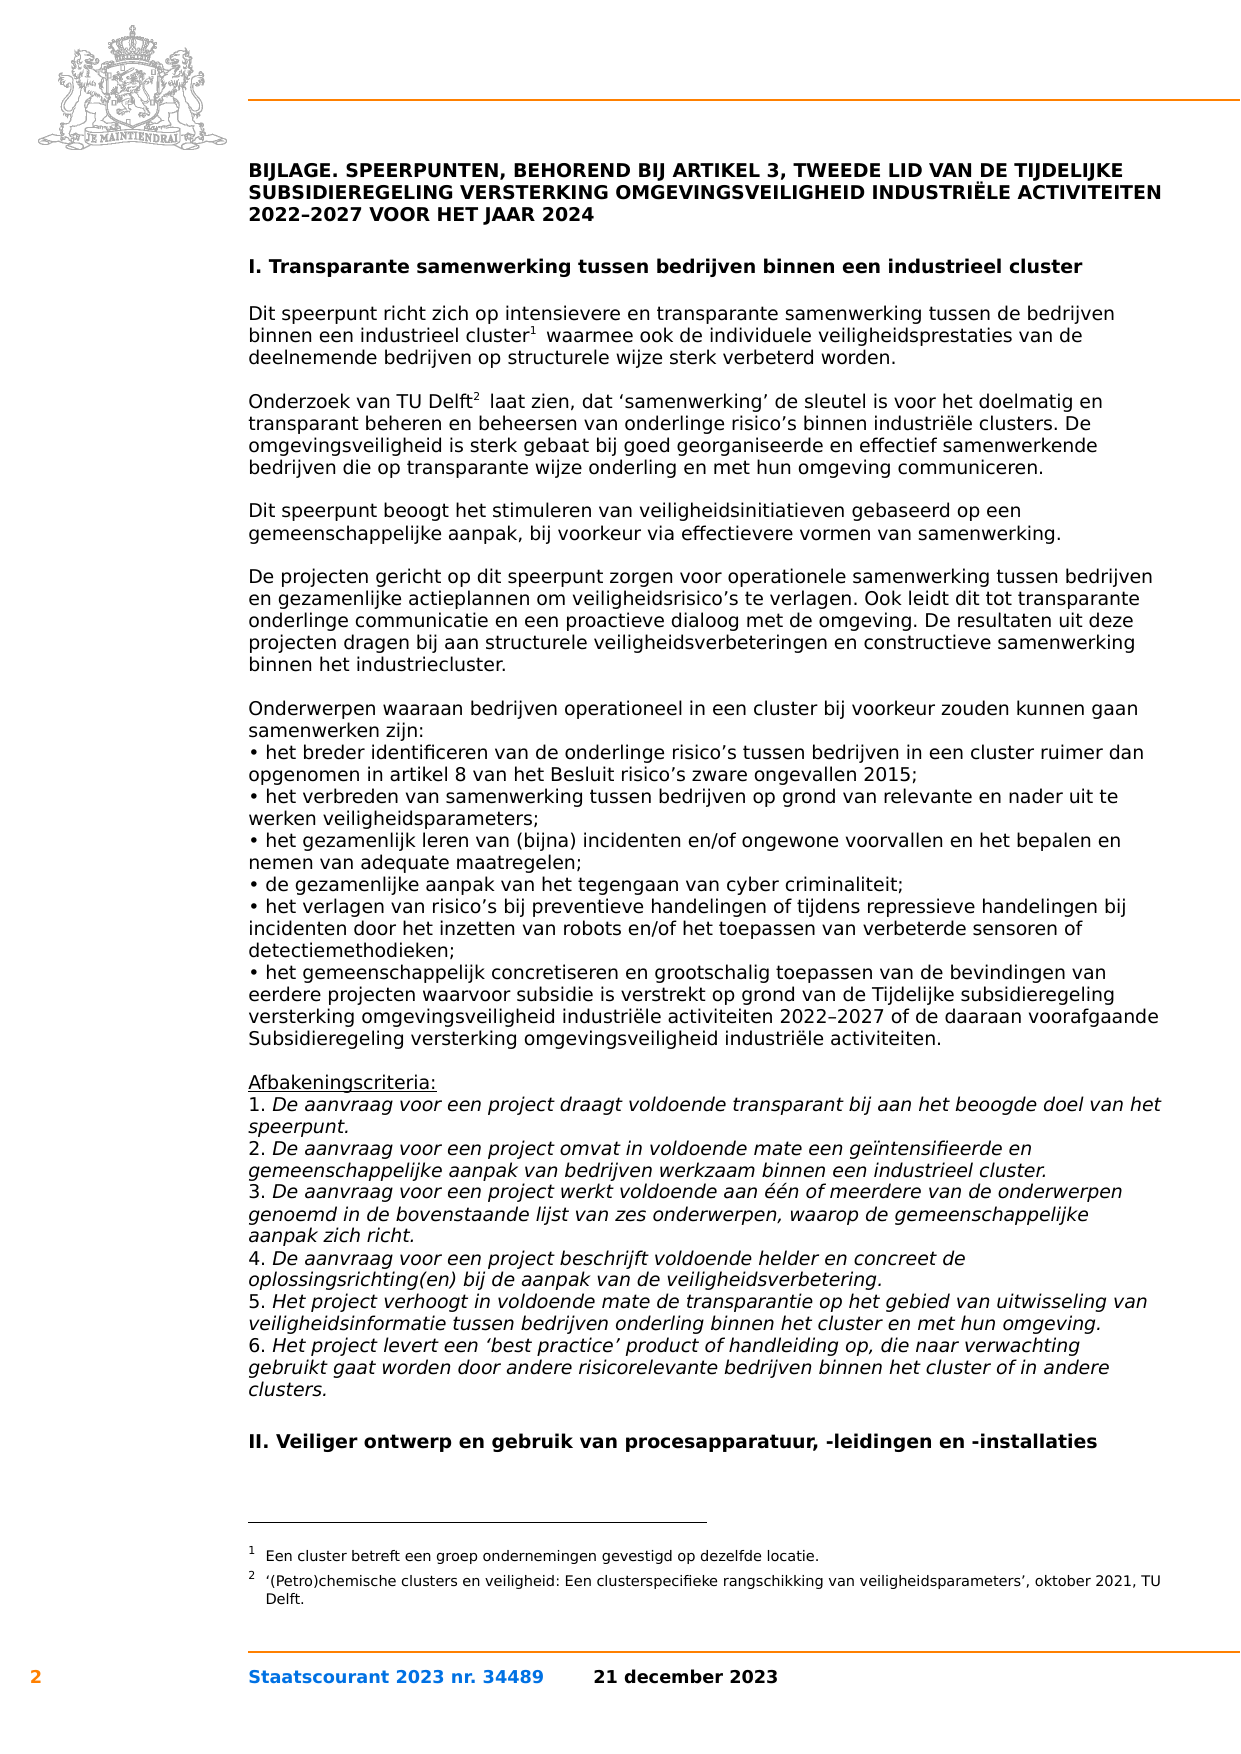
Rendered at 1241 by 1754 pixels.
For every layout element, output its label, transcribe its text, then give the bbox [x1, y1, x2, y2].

text • het gezamenlijk leren van (bijna) incidenten en/of ongewone voorvallen en het bepalen en nemen van adequate maatregelen; [248, 830, 1163, 874]
text • het verlagen van risico’s bij preventieve handelingen of tijdens repressieve handelingen bij incidenten door het inzetten van robots en/of het toepassen van verbeterde sensoren of detectiemethodieken; [248, 896, 1163, 962]
picture [38, 25, 227, 150]
text Dit speerpunt beoogt het stimuleren van veiligheidsinitiatieven gebaseerd op een gemeenschappelijke aanpak, bij voorkeur via effectievere vormen van samenwerking. [248, 500, 1163, 544]
text 6. Het project levert een ‘best practice’ product of handleiding op, die naar verwachting gebruikt gaat worden door andere risicorelevante bedrijven binnen het cluster of in andere clusters. [248, 1335, 1163, 1401]
text 4. De aanvraag voor een project beschrijft voldoende helder en concreet de oplossingsrichting(en) bij de aanpak van de veiligheidsverbetering. [248, 1247, 1163, 1291]
subtitle II. Veiliger ontwerp en gebruik van procesapparatuur, -leidingen en -installaties [248, 1431, 1163, 1453]
subtitle BIJLAGE. SPEERPUNTEN, BEHOREND BIJ ARTIKEL 3, TWEEDE LID VAN DE TIJDELIJKE SUBSIDIEREGELING VERSTERKING OMGEVINGSVEILIGHEID INDUSTRIËLE ACTIVITEITEN 2022–2027 VOOR HET JAAR 2024 [248, 160, 1163, 226]
text ‘(Petro)chemische clusters en veiligheid: Een clusterspecifieke rangschikking van veiligheidsparameters’, oktober 2021, TU Delft. [248, 1569, 1163, 1608]
text • het gemeenschappelijk concretiseren en grootschalig toepassen van de bevindingen van eerdere projecten waarvoor subsidie is verstrekt op grond van de Tijdelijke subsidieregeling versterking omgevingsveiligheid industriële activiteiten 2022–2027 of de daaraan voorafgaande Subsidieregeling versterking omgevingsveiligheid industriële activiteiten. [248, 962, 1163, 1050]
text Onderzoek van TU Delft laat zien, dat ‘samenwerking’ de sleutel is voor het doelmatig en transparant beheren en beheersen van onderlinge risico’s binnen industriële clusters. De omgevingsveiligheid is sterk gebaat bij goed georganiseerde en effectief samenwerkende bedrijven die op transparante wijze onderling en met hun omgeving communiceren. [248, 391, 1163, 478]
text • het breder identificeren van de onderlinge risico’s tussen bedrijven in een cluster ruimer dan opgenomen in artikel 8 van het Besluit risico’s zware ongevallen 2015; [248, 742, 1163, 786]
text 5. Het project verhoogt in voldoende mate de transparantie op het gebied van uitwisseling van veiligheidsinformatie tussen bedrijven onderling binnen het cluster en met hun omgeving. [248, 1291, 1163, 1335]
text De projecten gericht op dit speerpunt zorgen voor operationele samenwerking tussen bedrijven en gezamenlijke actieplannen om veiligheidsrisico’s te verlagen. Ook leidt dit tot transparante onderlinge communicatie en een proactieve dialoog met de omgeving. De resultaten uit deze projecten dragen bij aan structurele veiligheidsverbeteringen en constructieve samenwerking binnen het industriecluster. [248, 566, 1163, 676]
text • het verbreden van samenwerking tussen bedrijven op grond van relevante en nader uit te werken veiligheidsparameters; [248, 786, 1163, 830]
text • de gezamenlijke aanpak van het tegengaan van cyber criminaliteit; [248, 874, 1163, 896]
text 1. De aanvraag voor een project draagt voldoende transparant bij aan het beoogde doel van het speerpunt. [248, 1093, 1163, 1137]
text Onderwerpen waaraan bedrijven operationeel in een cluster bij voorkeur zouden kunnen gaan samenwerken zijn: [248, 698, 1163, 742]
text Een cluster betreft een groep ondernemingen gevestigd op dezelfde locatie. [248, 1544, 1163, 1566]
subtitle I. Transparante samenwerking tussen bedrijven binnen een industrieel cluster [248, 256, 1163, 278]
text Dit speerpunt richt zich op intensievere en transparante samenwerking tussen de bedrijven binnen een industrieel cluster waarmee ook de individuele veiligheidsprestaties van de deelnemende bedrijven op structurele wijze sterk verbeterd worden. [248, 303, 1163, 369]
text Afbakeningscriteria: [248, 1072, 1163, 1093]
text 3. De aanvraag voor een project werkt voldoende aan één of meerdere van de onderwerpen genoemd in de bovenstaande lijst van zes onderwerpen, waarop de gemeenschappelijke aanpak zich richt. [248, 1181, 1163, 1247]
text 2. De aanvraag voor een project omvat in voldoende mate een geïntensifieerde en gemeenschappelijke aanpak van bedrijven werkzaam binnen een industrieel cluster. [248, 1137, 1163, 1181]
